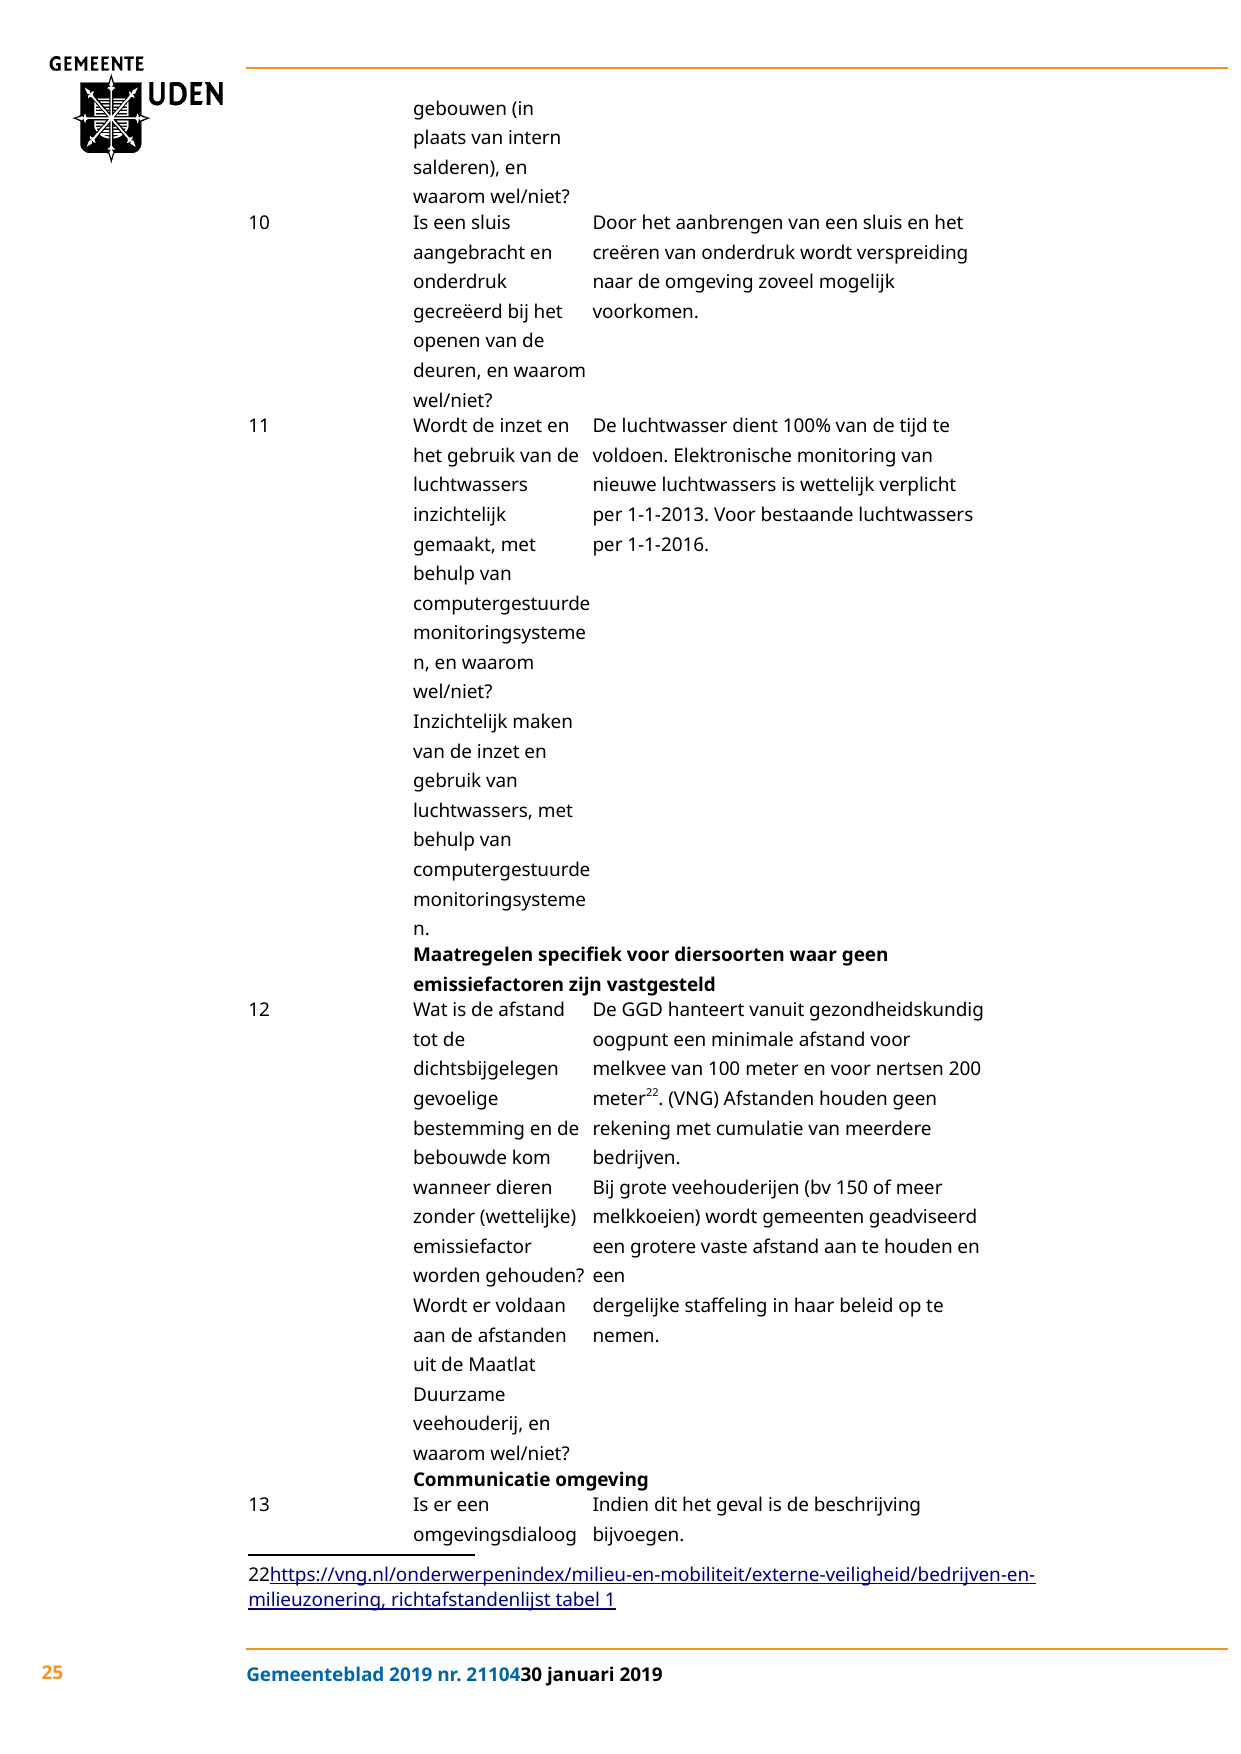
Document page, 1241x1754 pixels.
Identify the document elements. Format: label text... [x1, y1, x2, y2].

table_cell [987, 1466, 1152, 1492]
table_cell [987, 95, 1152, 209]
table_cell Maatregelen specifiek voor diersoorten waar geen emissiefactoren zijn vastgesteld [413, 941, 987, 996]
table_cell [987, 413, 1152, 941]
table_cell Wat is de afstand tot de dichtsbijgelegen gevoelige bestemming en de bebouwde kom wanneer dieren zonder (wettelijke) emissiefactor worden gehouden? Wordt er voldaan aan de afstanden uit de Maatlat Duurzame veehouderij, en waarom wel/niet? [413, 996, 592, 1466]
table_cell [248, 95, 413, 209]
table_cell 13 [248, 1492, 413, 1547]
table_cell [987, 941, 1152, 996]
table_cell gebouwen (in plaats van intern salderen), en waarom wel/niet? [413, 95, 592, 209]
table_cell [248, 941, 413, 996]
table_cell [248, 1466, 413, 1492]
table_cell [987, 209, 1152, 412]
table_cell Communicatie omgeving [413, 1466, 987, 1492]
table_cell 11 [248, 413, 413, 941]
table_cell 10 [248, 209, 413, 412]
table_cell [592, 95, 987, 209]
picture [41, 47, 231, 172]
table_cell De GGD hanteert vanuit gezondheidskundig oogpunt een minimale afstand voor melkvee van 100 meter en voor nertsen 200 meter. (VNG) Afstanden houden geen rekening met cumulatie van meerdere bedrijven. Bij grote veehouderijen (bv 150 of meer melkkoeien) wordt gemeenten geadviseerd een grotere vaste afstand aan te houden en een dergelijke staffeling in haar beleid op te nemen. [592, 996, 987, 1466]
table_cell [987, 1492, 1152, 1547]
table_cell Door het aanbrengen van een sluis en het creëren van onderdruk wordt verspreiding naar de omgeving zoveel mogelijk voorkomen. [592, 209, 987, 412]
table_cell Wordt de inzet en het gebruik van de luchtwassers inzichtelijk gemaakt, met behulp van computergestuurde monitoringsystemen, en waarom wel/niet? Inzichtelijk maken van de inzet en gebruik van luchtwassers, met behulp van computergestuurde monitoringsystemen. [413, 413, 592, 941]
table_cell De luchtwasser dient 100% van de tijd te voldoen. Elektronische monitoring van nieuwe luchtwassers is wettelijk verplicht per 1-1-2013. Voor bestaande luchtwassers per 1-1-2016. [592, 413, 987, 941]
table_cell Is een sluis aangebracht en onderdruk gecreëerd bij het openen van de deuren, en waarom wel/niet? [413, 209, 592, 412]
table_cell [987, 996, 1152, 1466]
table_cell Indien dit het geval is de beschrijving bijvoegen. [592, 1492, 987, 1547]
table_cell 12 [248, 996, 413, 1466]
table_cell Is er een omgevingsdialoog [413, 1492, 592, 1547]
